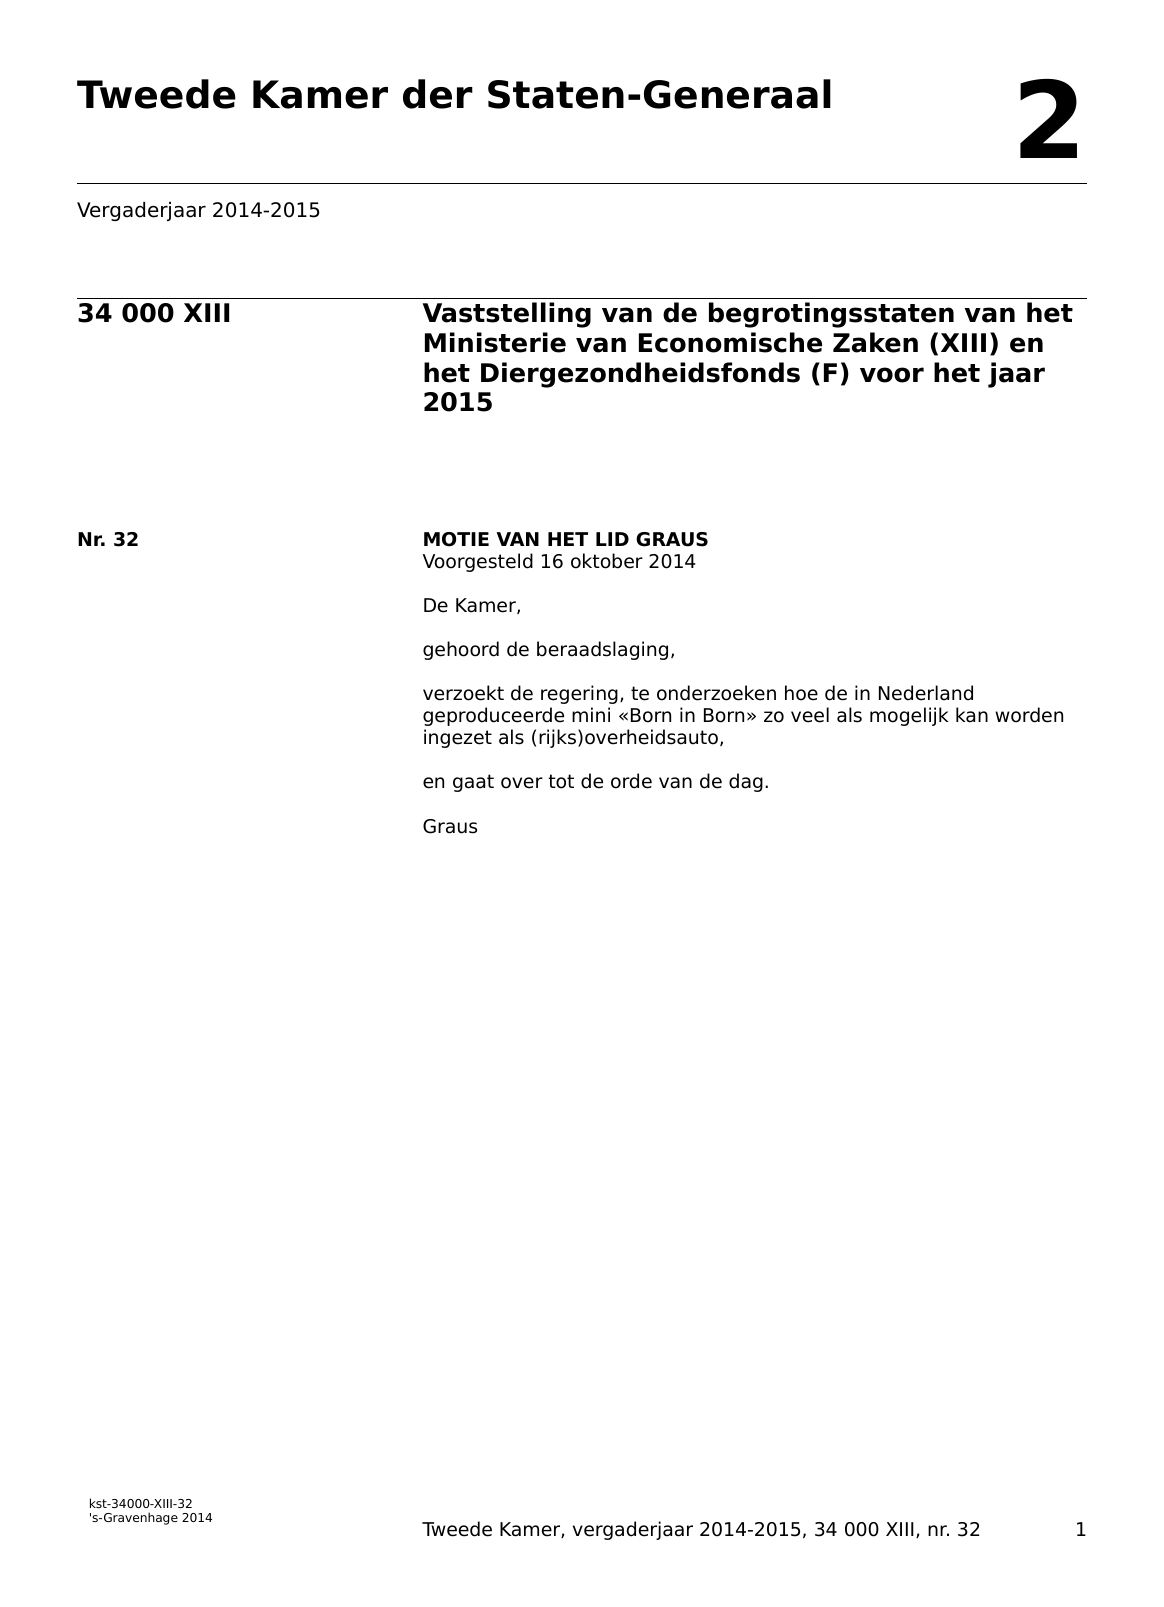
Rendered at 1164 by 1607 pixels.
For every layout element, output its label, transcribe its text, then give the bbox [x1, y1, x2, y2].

subtitle Nr. 32 MOTIE VAN HET LID GRAUS [77, 529, 1087, 551]
table_cell Vergaderjaar 2014-2015 [77, 184, 1087, 298]
subtitle 34 000 XIII Vaststelling van de begrotingsstaten van het Ministerie van Economische Zaken (XIII) en het Diergezondheidsfonds (F) voor het jaar 2015 [77, 299, 1087, 418]
table_header Tweede Kamer der Staten-Generaal [77, 59, 886, 183]
text en gaat over tot de orde van de dag. [422, 771, 1087, 793]
text Graus [422, 816, 1087, 837]
text kst-34000-XIII-32 [88, 1497, 323, 1511]
text verzoekt de regering, te onderzoeken hoe de in Nederland geproduceerde mini «Born in Born» zo veel als mogelijk kan worden ingezet als (rijks)overheidsauto, [422, 683, 1087, 749]
text De Kamer, [422, 595, 1087, 617]
text 's-Gravenhage 2014 [88, 1511, 323, 1525]
text gehoord de beraadslaging, [422, 639, 1087, 661]
table_header 2 [886, 59, 1087, 183]
text Voorgesteld 16 oktober 2014 [422, 551, 1087, 573]
